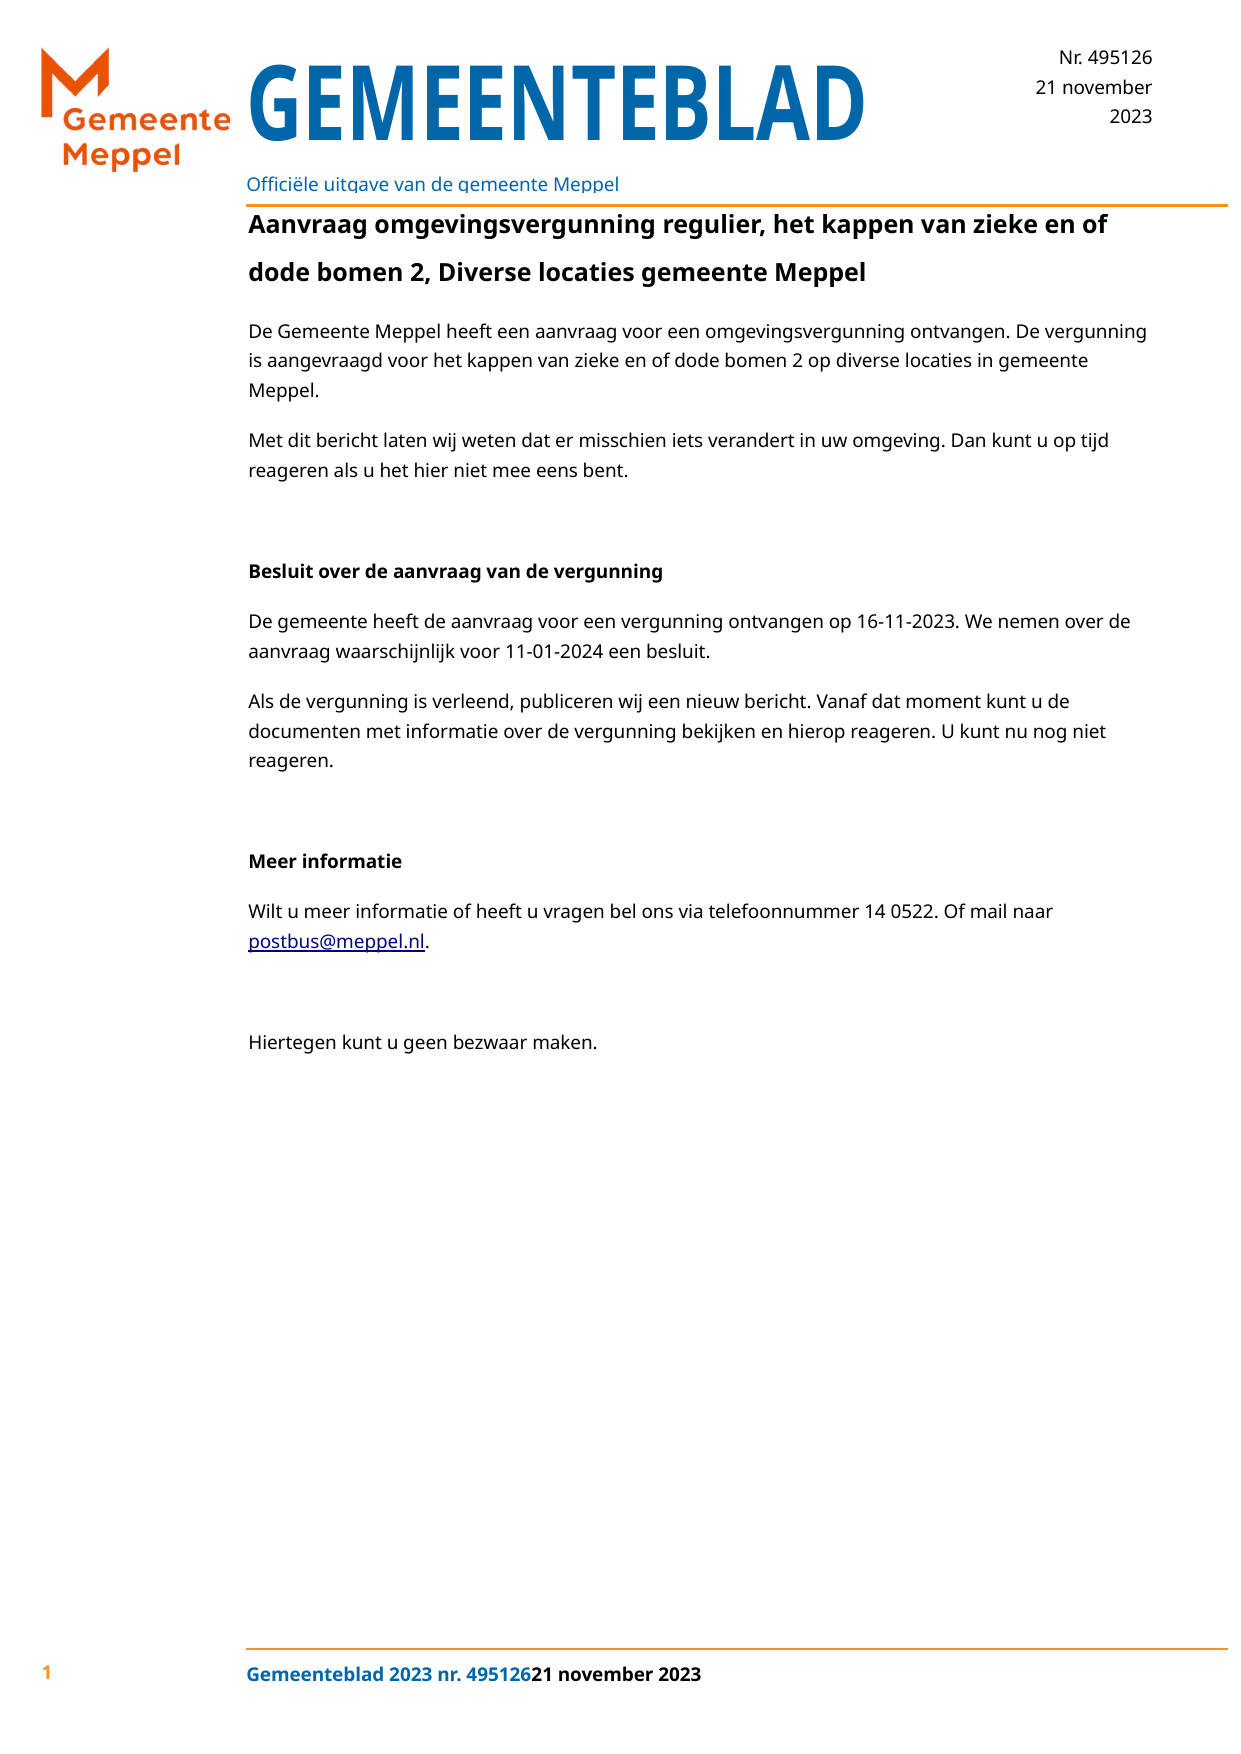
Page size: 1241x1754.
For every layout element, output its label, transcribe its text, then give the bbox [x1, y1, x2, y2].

text Besluit over de aanvraag van de vergunning [248, 558, 1152, 584]
text Wilt u meer informatie of heeft u vragen bel ons via telefoonnummer 14 0522. Of mail naar postbus@meppel.nl. [248, 899, 1152, 954]
text Met dit bericht laten wij weten dat er misschien iets verandert in uw omgeving. Dan kunt u op tijd reageren als u het hier niet mee eens bent. [248, 427, 1152, 483]
text Aanvraag omgevingsvergunning regulier, het kappen van zieke en of dode bomen 2, Diverse locaties gemeente Meppel [248, 207, 1152, 288]
text Als de vergunning is verleend, publiceren wij een nieuw bericht. Vanaf dat moment kunt u de documenten met informatie over de vergunning bekijken en hierop reageren. U kunt nu nog niet reageren. [248, 688, 1152, 773]
text De gemeente heeft de aanvraag voor een vergunning ontvangen op 16-11-2023. We nemen over de aanvraag waarschijnlijk voor 11-01-2024 een besluit. [248, 608, 1152, 664]
picture [41, 47, 231, 172]
text Hiertegen kunt u geen bezwaar maken. [248, 1029, 1152, 1055]
text De Gemeente Meppel heeft een aanvraag voor een omgevingsvergunning ontvangen. De vergunning is aangevraagd voor het kappen van zieke en of dode bomen 2 op diverse locaties in gemeente Meppel. [248, 318, 1152, 403]
text Meer informatie [248, 848, 1152, 874]
